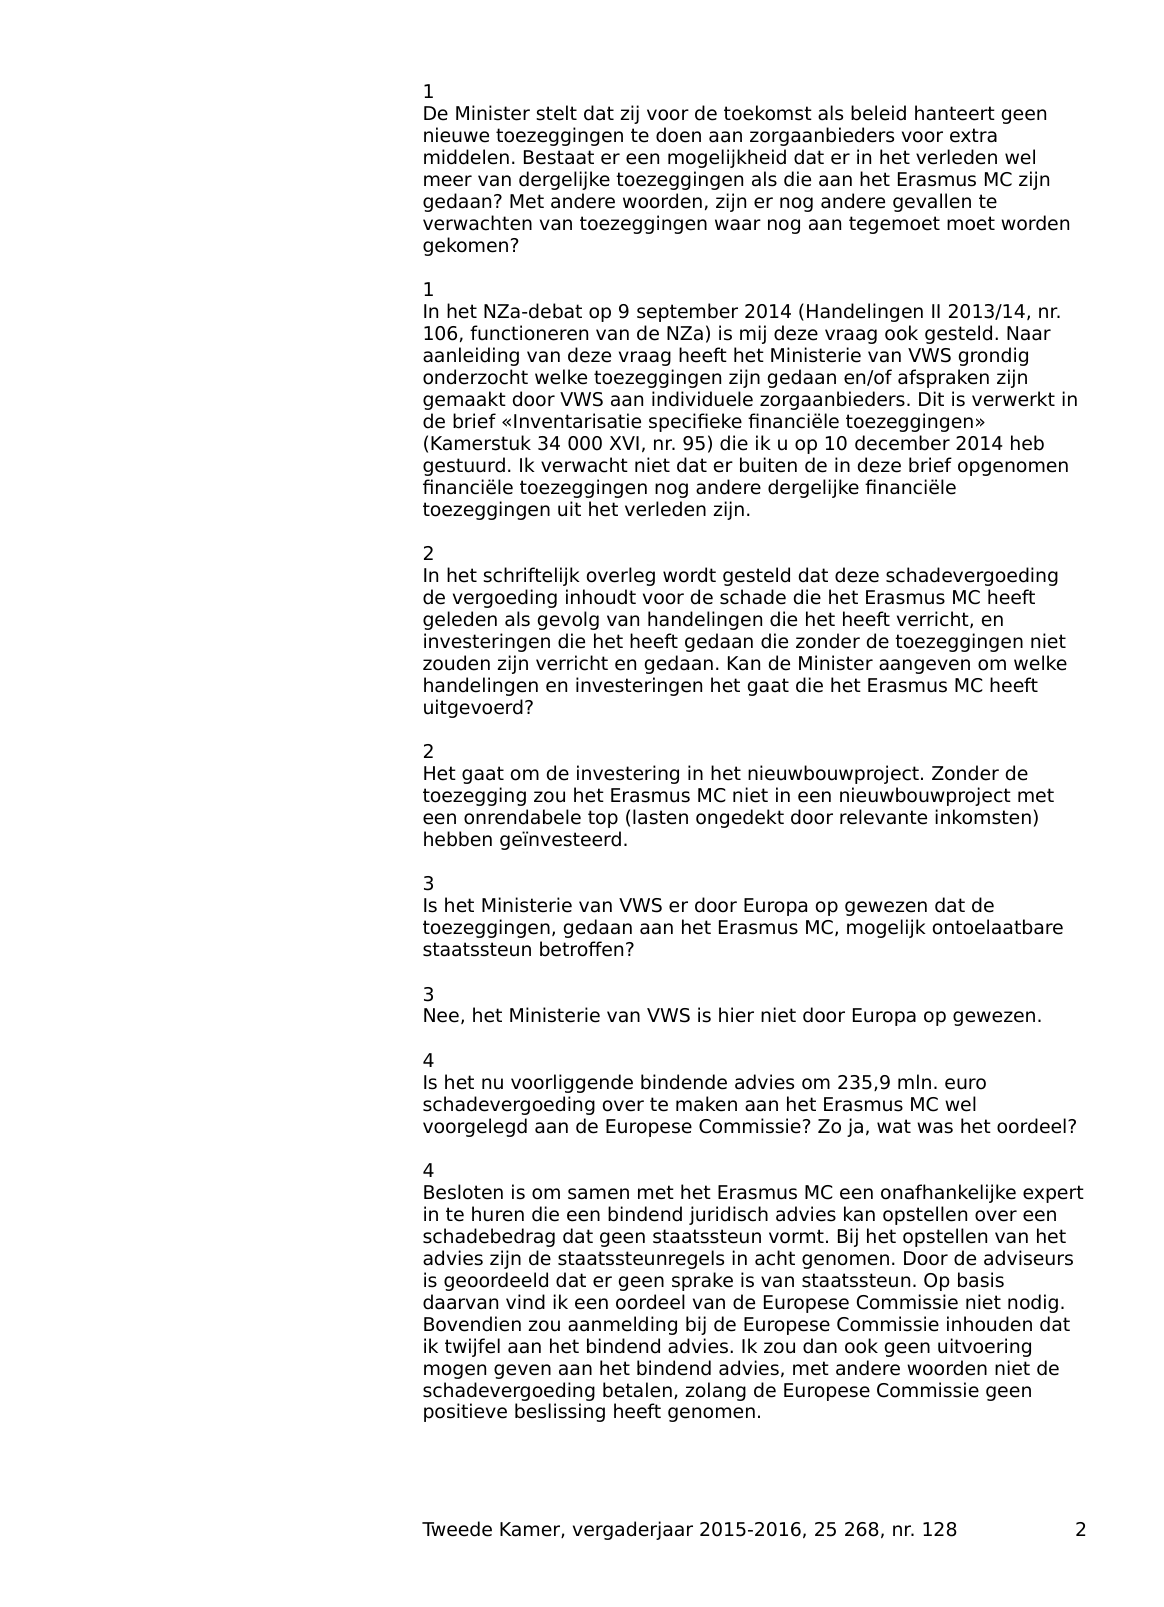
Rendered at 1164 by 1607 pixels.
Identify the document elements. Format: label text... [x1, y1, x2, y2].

text Is het nu voorliggende bindende advies om 235,9 mln. euro schadevergoeding over te maken aan het Erasmus MC wel voorgelegd aan de Europese Commissie? Zo ja, wat was het oordeel? [422, 1072, 1087, 1137]
text 3 [422, 983, 1087, 1005]
text 4 [422, 1049, 1087, 1072]
text In het NZa-debat op 9 september 2014 (Handelingen II 2013/14, nr. 106, functioneren van de NZa) is mij deze vraag ook gesteld. Naar aanleiding van deze vraag heeft het Ministerie van VWS grondig onderzocht welke toezeggingen zijn gedaan en/of afspraken zijn gemaakt door VWS aan individuele zorgaanbieders. Dit is verwerkt in de brief «Inventarisatie specifieke financiële toezeggingen» (Kamerstuk 34 000 XVI, nr. 95) die ik u op 10 december 2014 heb gestuurd. Ik verwacht niet dat er buiten de in deze brief opgenomen financiële toezeggingen nog andere dergelijke financiële toezeggingen uit het verleden zijn. [422, 301, 1087, 521]
text 4 [422, 1160, 1087, 1182]
text Nee, het Ministerie van VWS is hier niet door Europa op gewezen. [422, 1005, 1087, 1027]
text 1 [422, 81, 1087, 103]
text 2 [422, 543, 1087, 565]
text 2 [422, 741, 1087, 763]
text 3 [422, 873, 1087, 895]
text De Minister stelt dat zij voor de toekomst als beleid hanteert geen nieuwe toezeggingen te doen aan zorgaanbieders voor extra middelen. Bestaat er een mogelijkheid dat er in het verleden wel meer van dergelijke toezeggingen als die aan het Erasmus MC zijn gedaan? Met andere woorden, zijn er nog andere gevallen te verwachten van toezeggingen waar nog aan tegemoet moet worden gekomen? [422, 103, 1087, 257]
text Is het Ministerie van VWS er door Europa op gewezen dat de toezeggingen, gedaan aan het Erasmus MC, mogelijk ontoelaatbare staatssteun betroffen? [422, 895, 1087, 961]
text In het schriftelijk overleg wordt gesteld dat deze schadevergoeding de vergoeding inhoudt voor de schade die het Erasmus MC heeft geleden als gevolg van handelingen die het heeft verricht, en investeringen die het heeft gedaan die zonder de toezeggingen niet zouden zijn verricht en gedaan. Kan de Minister aangeven om welke handelingen en investeringen het gaat die het Erasmus MC heeft uitgevoerd? [422, 565, 1087, 719]
text Het gaat om de investering in het nieuwbouwproject. Zonder de toezegging zou het Erasmus MC niet in een nieuwbouwproject met een onrendabele top (lasten ongedekt door relevante inkomsten) hebben geïnvesteerd. [422, 763, 1087, 851]
text 1 [422, 279, 1087, 301]
text Besloten is om samen met het Erasmus MC een onafhankelijke expert in te huren die een bindend juridisch advies kan opstellen over een schadebedrag dat geen staatssteun vormt. Bij het opstellen van het advies zijn de staatssteunregels in acht genomen. Door de adviseurs is geoordeeld dat er geen sprake is van staatssteun. Op basis daarvan vind ik een oordeel van de Europese Commissie niet nodig. Bovendien zou aanmelding bij de Europese Commissie inhouden dat ik twijfel aan het bindend advies. Ik zou dan ook geen uitvoering mogen geven aan het bindend advies, met andere woorden niet de schadevergoeding betalen, zolang de Europese Commissie geen positieve beslissing heeft genomen. [422, 1182, 1087, 1423]
